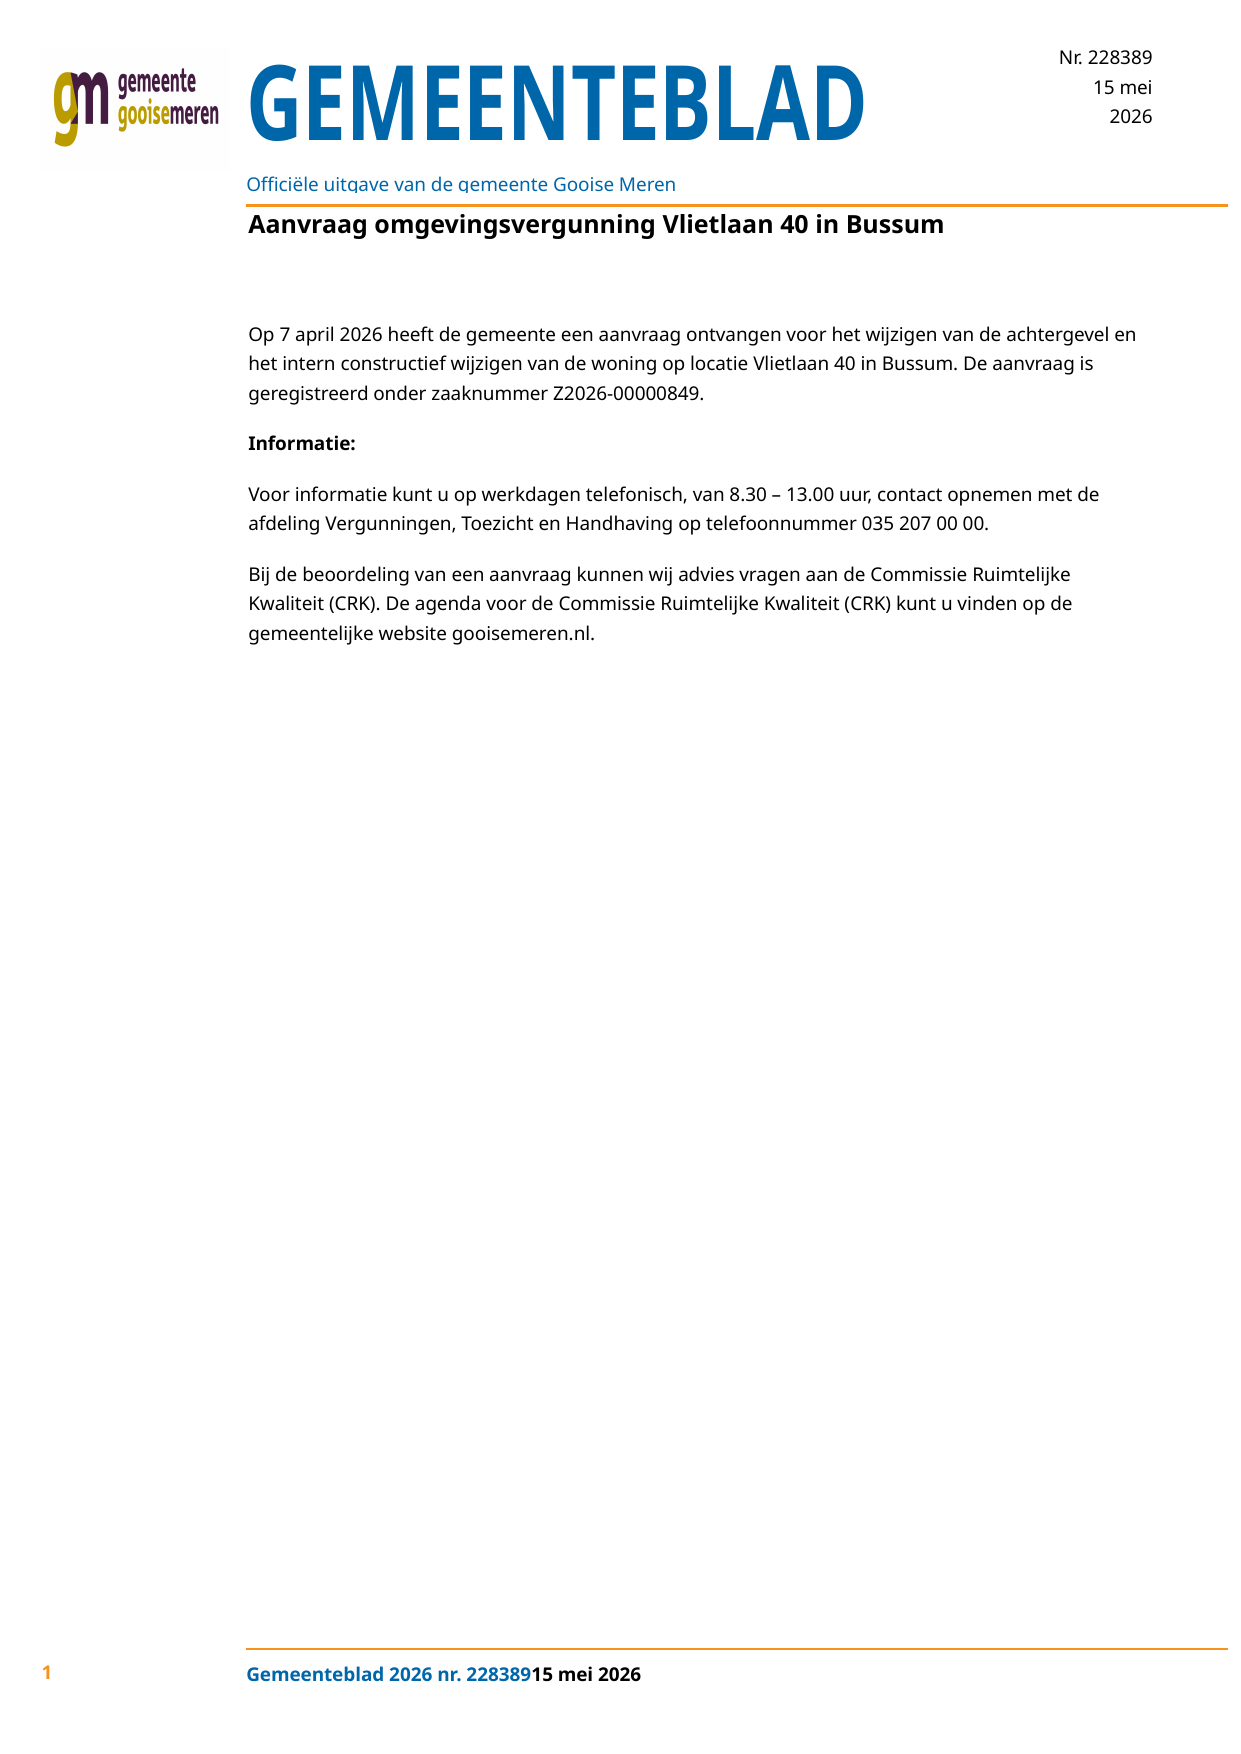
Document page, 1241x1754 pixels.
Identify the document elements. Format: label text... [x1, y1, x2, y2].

text Op 7 april 2026 heeft de gemeente een aanvraag ontvangen voor het wijzigen van de achtergevel en het intern constructief wijzigen van de woning op locatie Vlietlaan 40 in Bussum. De aanvraag is geregistreerd onder zaaknummer Z2026-00000849. [248, 321, 1152, 406]
text Bij de beoordeling van een aanvraag kunnen wij advies vragen aan de Commissie Ruimtelijke Kwaliteit (CRK). De agenda voor de Commissie Ruimtelijke Kwaliteit (CRK) kunt u vinden op de gemeentelijke website gooisemeren.nl. [248, 561, 1152, 646]
text Voor informatie kunt u op werkdagen telefonisch, van 8.30 – 13.00 uur, contact opnemen met de afdeling Vergunningen, Toezicht en Handhaving op telefoonnummer 035 207 00 00. [248, 481, 1152, 536]
text Aanvraag omgevingsvergunning Vlietlaan 40 in Bussum [248, 207, 1152, 241]
picture [41, 47, 231, 172]
text Informatie: [248, 430, 1152, 456]
